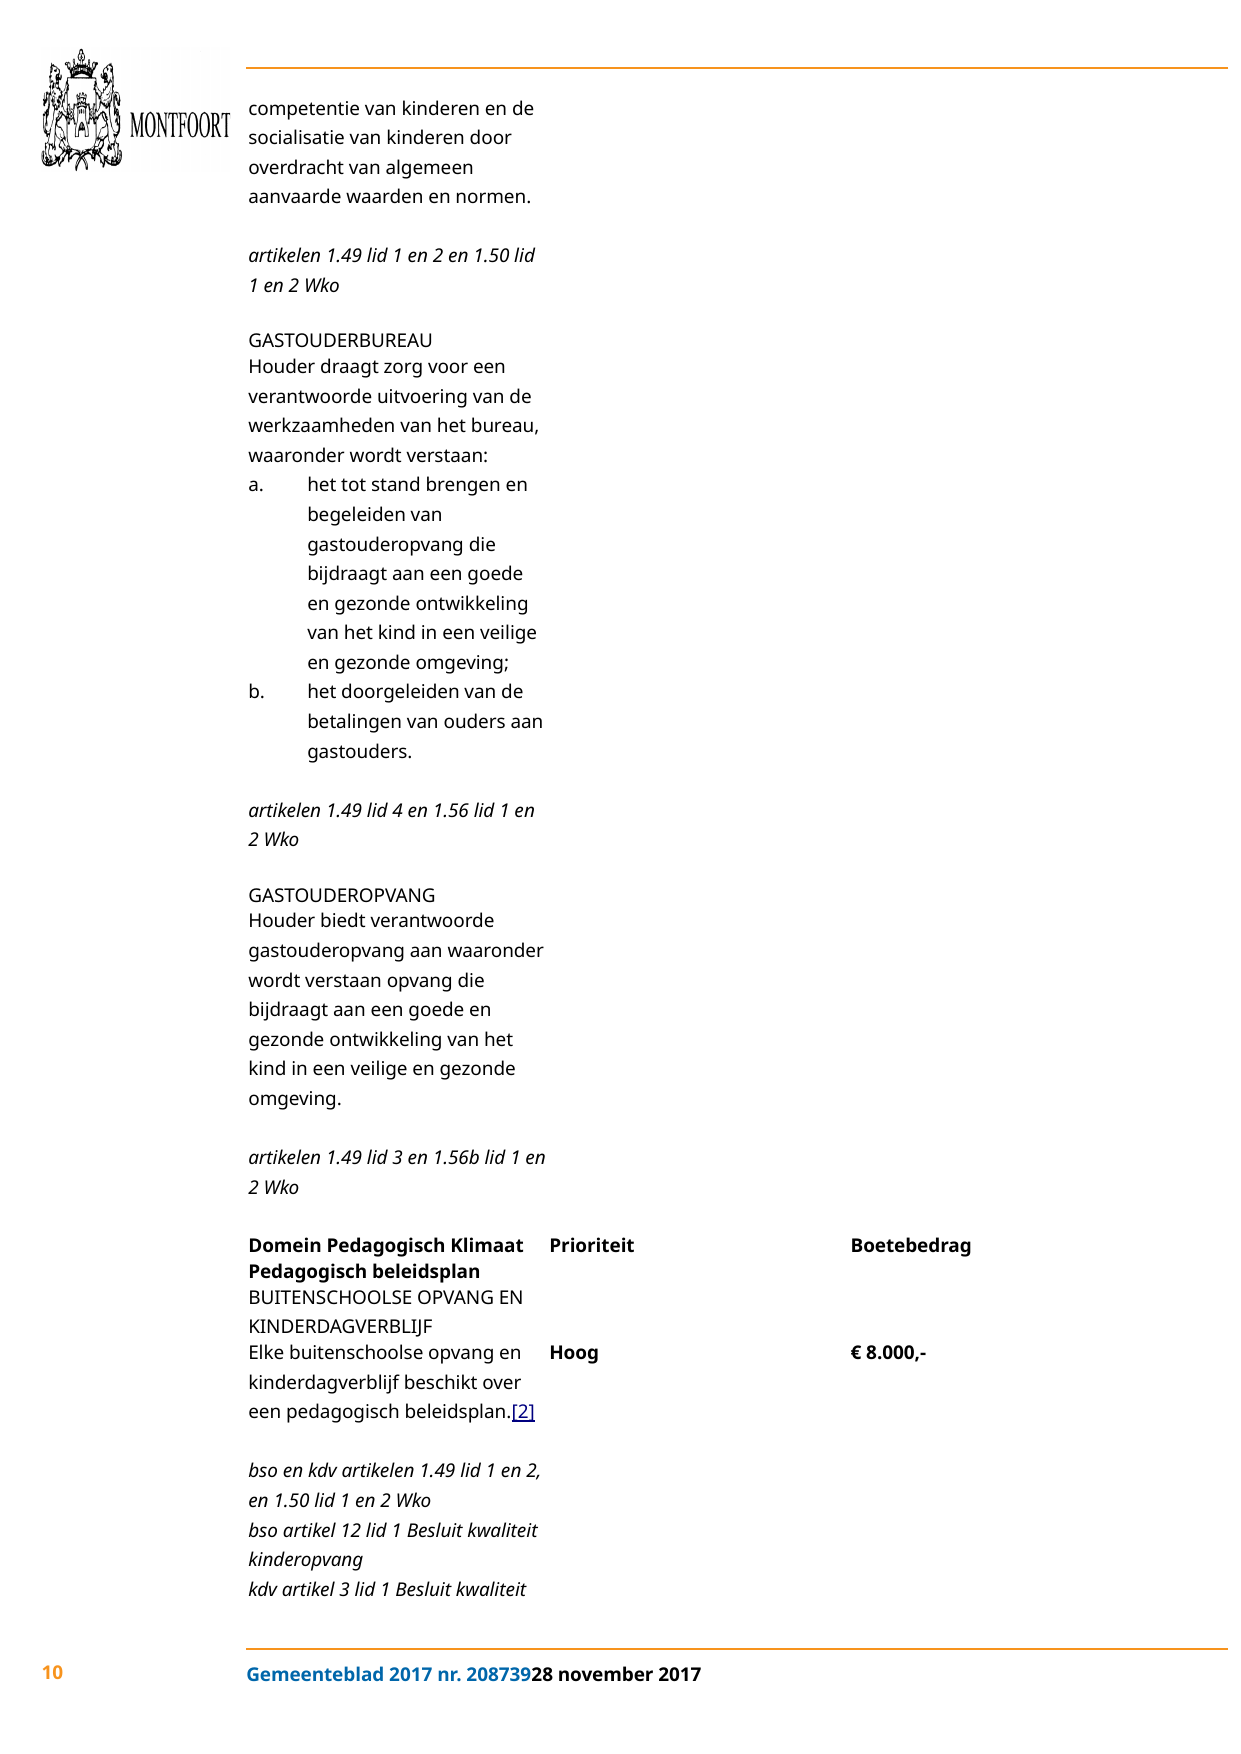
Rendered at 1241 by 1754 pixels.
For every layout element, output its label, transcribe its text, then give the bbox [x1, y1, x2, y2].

table_cell Houder biedt verantwoorde gastouderopvang aan waaronder wordt verstaan opvang die bijdraagt aan een goede en gezonde ontwikkeling van het kind in een veilige en gezonde omgeving. artikelen 1.49 lid 3 en 1.56b lid 1 en 2 Wko [248, 908, 549, 1229]
table_cell GASTOUDEROPVANG [248, 882, 549, 908]
table_cell Hoog [549, 1339, 850, 1602]
table_cell competentie van kinderen en de socialisatie van kinderen door overdracht van algemeen aanvaarde waarden en normen. artikelen 1.49 lid 1 en 2 en 1.50 lid 1 en 2 Wko [248, 95, 549, 328]
picture [41, 47, 231, 172]
table_cell [549, 95, 850, 328]
table_cell € 8.000,- [850, 1339, 1152, 1602]
table_cell Houder draagt zorg voor een verantwoorde uitvoering van de werkzaamheden van het bureau, waaronder wordt verstaan: het tot stand brengen en begeleiden van gastouderopvang die bijdraagt aan een goede en gezonde ontwikkeling van het kind in een veilige en gezonde omgeving; het doorgeleiden van de betalingen van ouders aan gastouders. artikelen 1.49 lid 4 en 1.56 lid 1 en 2 Wko [248, 353, 549, 882]
table_cell Elke buitenschoolse opvang en kinderdagverblijf beschikt over een pedagogisch beleidsplan.[2] bso en kdv artikelen 1.49 lid 1 en 2, en 1.50 lid 1 en 2 Wko bso artikel 12 lid 1 Besluit kwaliteit kinderopvang kdv artikel 3 lid 1 Besluit kwaliteit [248, 1339, 549, 1602]
table_cell GASTOUDERBUREAU [248, 328, 549, 353]
table_header Boetebedrag [850, 1233, 1152, 1258]
table_header Prioriteit [549, 1233, 850, 1258]
table_cell [850, 95, 1152, 328]
table_cell BUITENSCHOOLSE OPVANG EN KINDERDAGVERBLIJF [248, 1284, 549, 1339]
table_header Domein Pedagogisch Klimaat [248, 1233, 549, 1258]
table_cell Pedagogisch beleidsplan [248, 1258, 549, 1284]
